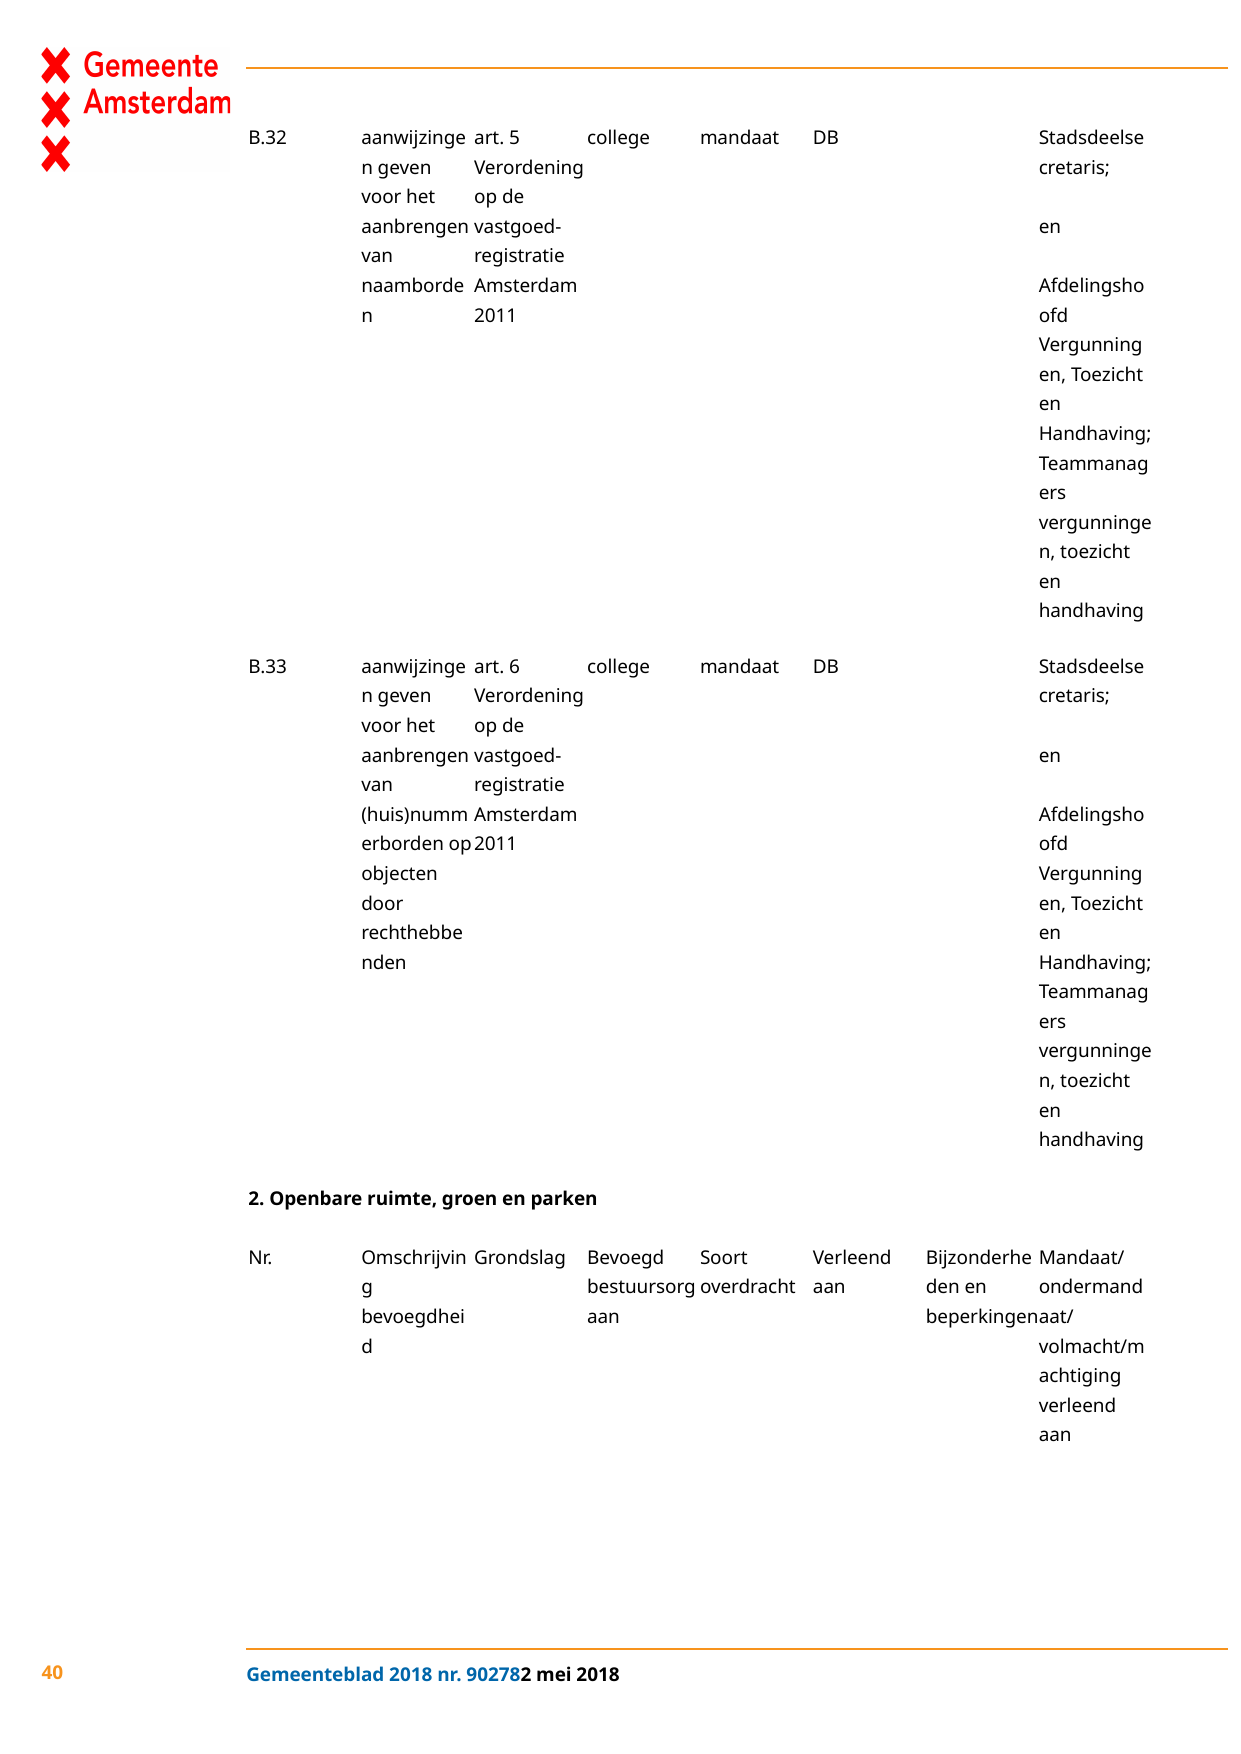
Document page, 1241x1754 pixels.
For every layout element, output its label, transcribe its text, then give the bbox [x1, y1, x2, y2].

table_cell art. 5 Verordening op de vastgoed- registratie Amsterdam 2011 [474, 95, 587, 623]
table_cell Stadsdeelsecretaris; en Afdelingshoofd Vergunningen, Toezicht en Handhaving; Teammanagers vergunningen, toezicht en handhaving [1039, 95, 1152, 623]
table_cell aanwijzingen geven voor het aanbrengen van (huis)nummerborden op objecten door rechthebbenden [361, 624, 474, 1152]
table_cell mandaat [700, 624, 813, 1152]
table_header Omschrijving bevoegdheid [361, 1244, 474, 1447]
table_header Mandaat/ondermandaat/ volmacht/machtiging verleend aan [1039, 1244, 1152, 1447]
table_header Bevoegd bestuursorgaan [587, 1244, 700, 1447]
table_header Verleend aan [813, 1244, 926, 1447]
table_cell DB [813, 95, 926, 623]
table_cell B.33 [248, 624, 361, 1152]
table_cell mandaat [700, 95, 813, 623]
table_cell [926, 624, 1038, 1152]
table_cell [926, 95, 1038, 623]
table_cell B.32 [248, 95, 361, 623]
table_cell art. 6 Verordening op de vastgoed-registratie Amsterdam 2011 [474, 624, 587, 1152]
table_cell college [587, 624, 700, 1152]
table_cell college [587, 95, 700, 623]
table_header Soort overdracht [700, 1244, 813, 1447]
table_cell aanwijzingen geven voor het aanbrengen van naamborden [361, 95, 474, 623]
table_cell Stadsdeelsecretaris; en Afdelingshoofd Vergunningen, Toezicht en Handhaving; Teammanagers vergunningen, toezicht en handhaving [1039, 624, 1152, 1152]
table_cell DB [813, 624, 926, 1152]
table_header Bijzonderheden en beperkingen [926, 1244, 1038, 1447]
table_header Grondslag [474, 1244, 587, 1447]
table_header Nr. [248, 1244, 361, 1447]
text 2. Openbare ruimte, groen en parken [248, 1185, 1152, 1211]
picture [41, 47, 231, 172]
